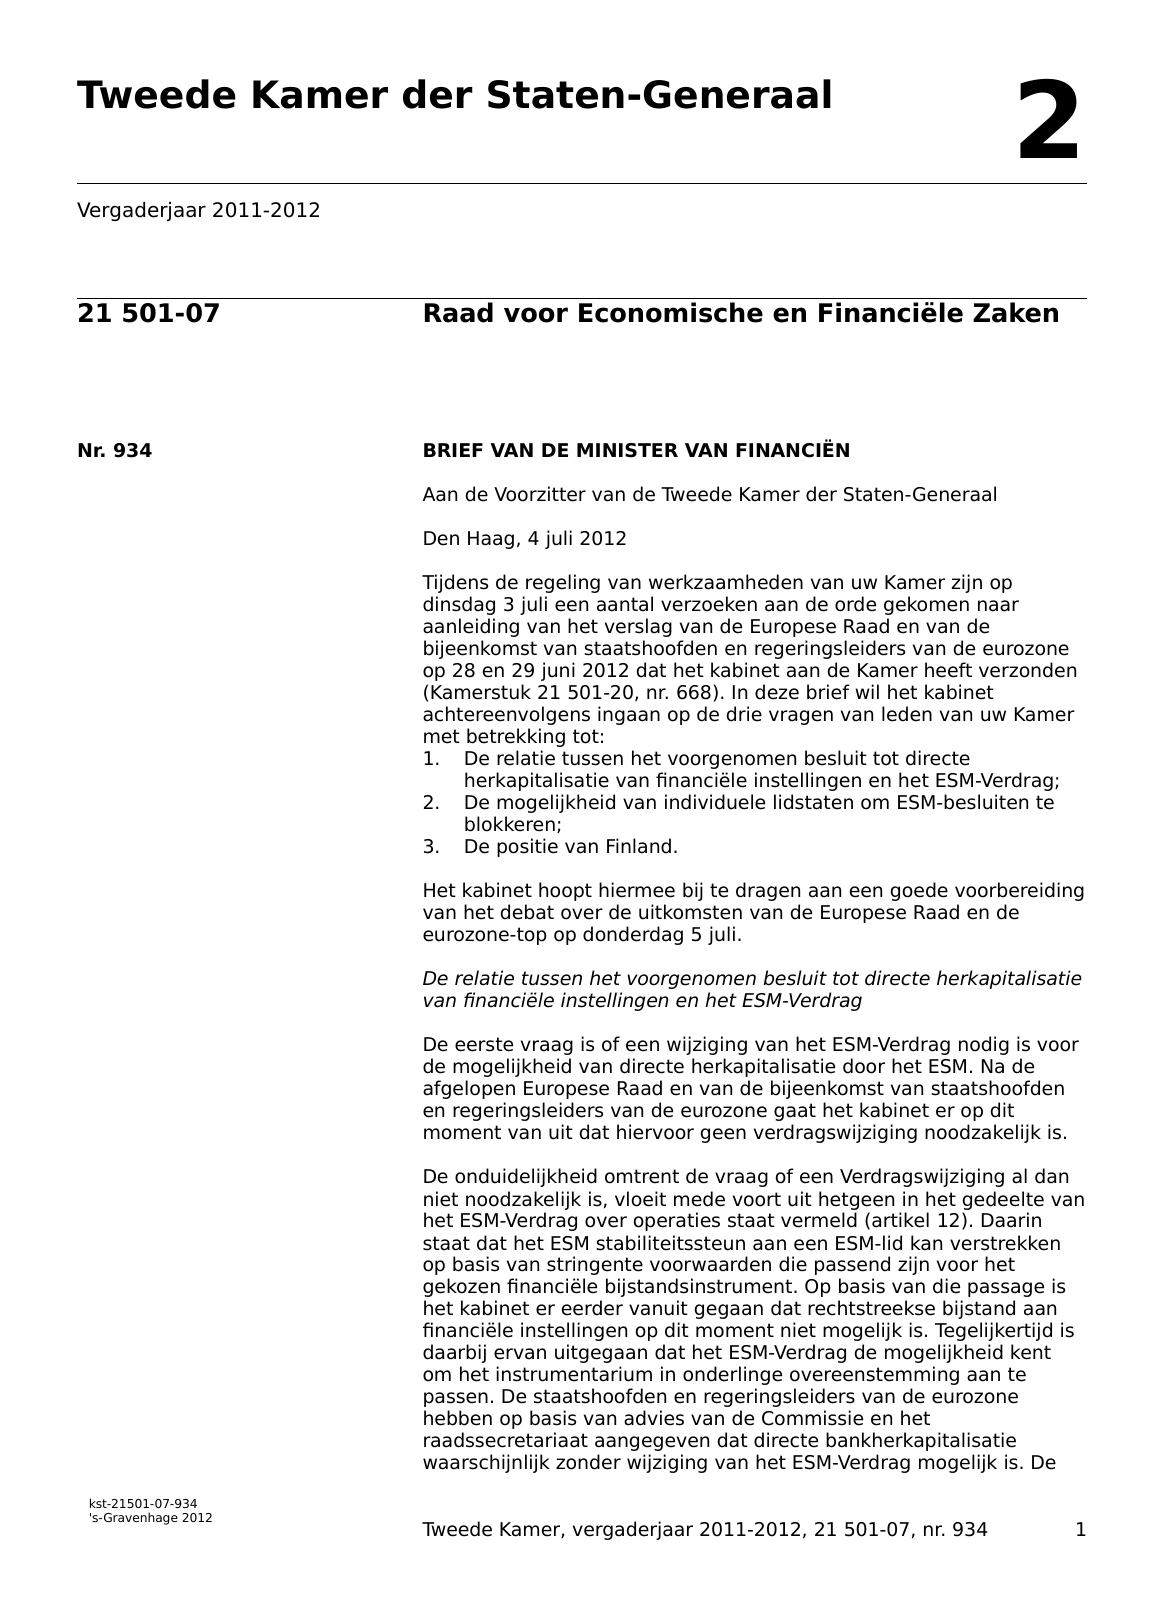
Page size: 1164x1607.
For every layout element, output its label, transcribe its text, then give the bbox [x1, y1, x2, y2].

table_cell Vergaderjaar 2011-2012 [77, 184, 1087, 298]
text Tijdens de regeling van werkzaamheden van uw Kamer zijn op dinsdag 3 juli een aantal verzoeken aan de orde gekomen naar aanleiding van het verslag van de Europese Raad en van de bijeenkomst van staatshoofden en regeringsleiders van de eurozone op 28 en 29 juni 2012 dat het kabinet aan de Kamer heeft verzonden (Kamerstuk 21 501-20, nr. 668). In deze brief wil het kabinet achtereenvolgens ingaan op de drie vragen van leden van uw Kamer met betrekking tot: [422, 572, 1087, 748]
text De onduidelijkheid omtrent de vraag of een Verdragswijziging al dan niet noodzakelijk is, vloeit mede voort uit hetgeen in het gedeelte van het ESM-Verdrag over operaties staat vermeld (artikel 12). Daarin staat dat het ESM stabiliteitssteun aan een ESM-lid kan verstrekken op basis van stringente voorwaarden die passend zijn voor het gekozen financiële bijstandsinstrument. Op basis van die passage is het kabinet er eerder vanuit gegaan dat rechtstreekse bijstand aan financiële instellingen op dit moment niet mogelijk is. Tegelijkertijd is daarbij ervan uitgegaan dat het ESM-Verdrag de mogelijkheid kent om het instrumentarium in onderlinge overeenstemming aan te passen. De staatshoofden en regeringsleiders van de eurozone hebben op basis van advies van de Commissie en het raadssecretariaat aangegeven dat directe bankherkapitalisatie waarschijnlijk zonder wijziging van het ESM-Verdrag mogelijk is. De [422, 1166, 1087, 1474]
text Aan de Voorzitter van de Tweede Kamer der Staten-Generaal [422, 484, 1087, 506]
subtitle De relatie tussen het voorgenomen besluit tot directe herkapitalisatie van financiële instellingen en het ESM-Verdrag [422, 968, 1087, 1012]
subtitle Nr. 934 BRIEF VAN DE MINISTER VAN FINANCIËN [77, 440, 1087, 462]
text 's-Gravenhage 2012 [88, 1511, 323, 1525]
table_header 2 [886, 59, 1087, 183]
text Den Haag, 4 juli 2012 [422, 528, 1087, 550]
text 3. De positie van Finland. [422, 836, 1087, 858]
text Het kabinet hoopt hiermee bij te dragen aan een goede voorbereiding van het debat over de uitkomsten van de Europese Raad en de eurozone-top op donderdag 5 juli. [422, 880, 1087, 946]
text De eerste vraag is of een wijziging van het ESM-Verdrag nodig is voor de mogelijkheid van directe herkapitalisatie door het ESM. Na de afgelopen Europese Raad en van de bijeenkomst van staatshoofden en regeringsleiders van de eurozone gaat het kabinet er op dit moment van uit dat hiervoor geen verdragswijziging noodzakelijk is. [422, 1034, 1087, 1144]
text kst-21501-07-934 [88, 1497, 323, 1511]
subtitle 21 501-07 Raad voor Economische en Financiële Zaken [77, 299, 1087, 329]
table_header Tweede Kamer der Staten-Generaal [77, 59, 886, 183]
text 1. De relatie tussen het voorgenomen besluit tot directe herkapitalisatie van financiële instellingen en het ESM-Verdrag; [422, 748, 1087, 792]
text 2. De mogelijkheid van individuele lidstaten om ESM-besluiten te blokkeren; [422, 792, 1087, 836]
